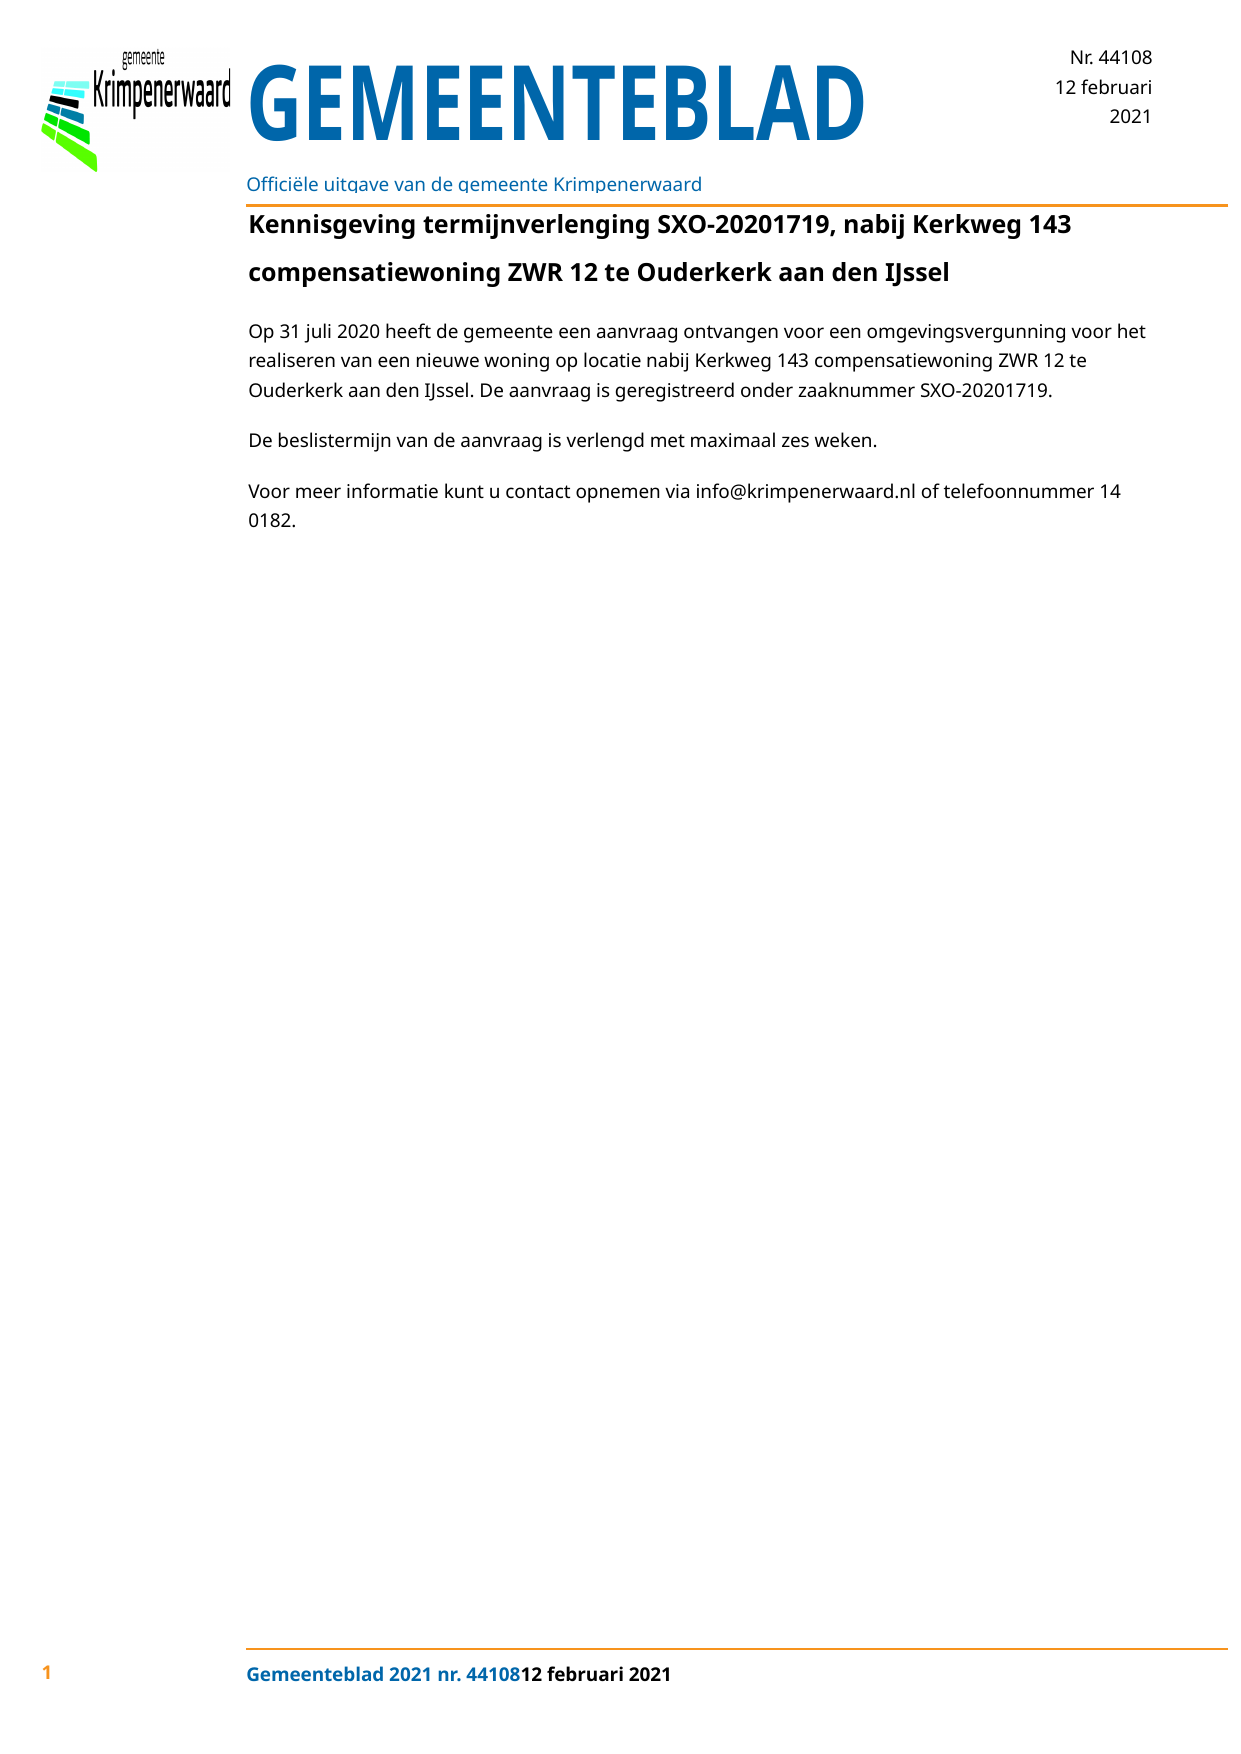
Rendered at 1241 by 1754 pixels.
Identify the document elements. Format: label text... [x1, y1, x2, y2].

text Voor meer informatie kunt u contact opnemen via info@krimpenerwaard.nl of telefoonnummer 14 0182. [248, 478, 1152, 533]
text Op 31 juli 2020 heeft de gemeente een aanvraag ontvangen voor een omgevingsvergunning voor het realiseren van een nieuwe woning op locatie nabij Kerkweg 143 compensatiewoning ZWR 12 te Ouderkerk aan den IJssel. De aanvraag is geregistreerd onder zaaknummer SXO-20201719. [248, 318, 1152, 403]
picture [41, 47, 231, 172]
text Kennisgeving termijnverlenging SXO-20201719, nabij Kerkweg 143 compensatiewoning ZWR 12 te Ouderkerk aan den IJssel [248, 207, 1152, 288]
text De beslistermijn van de aanvraag is verlengd met maximaal zes weken. [248, 427, 1152, 453]
